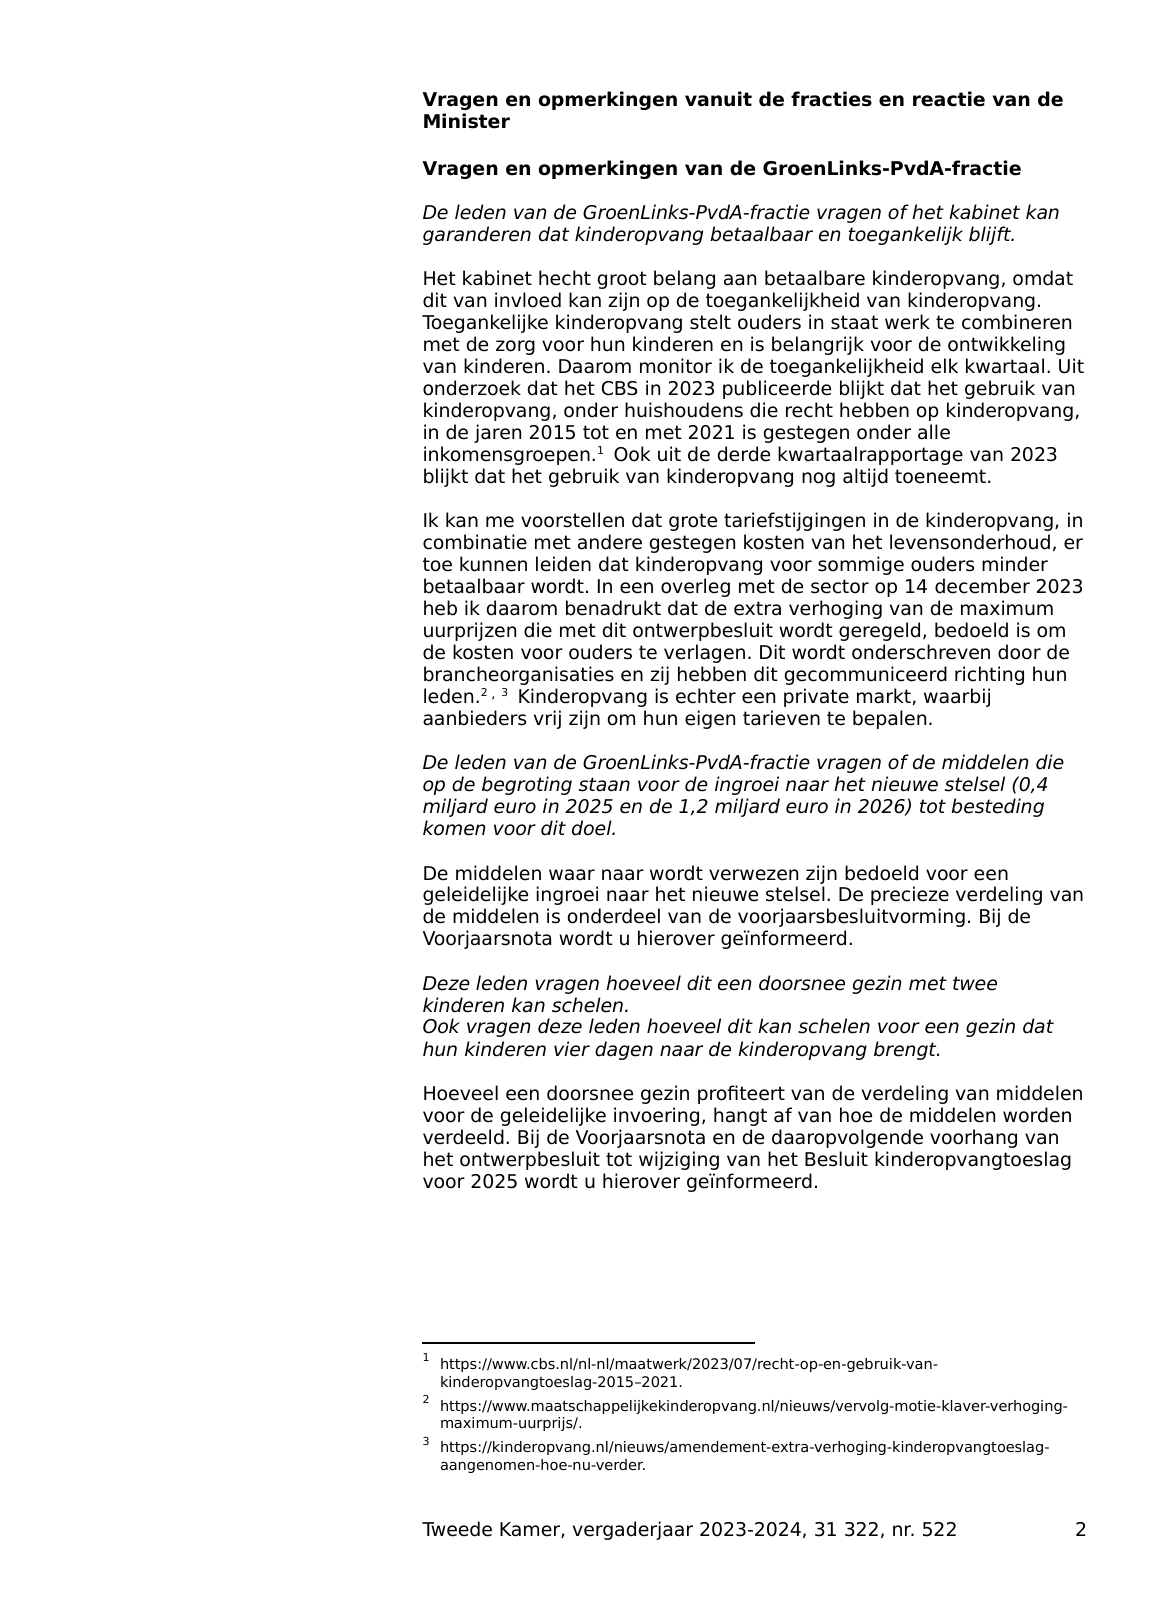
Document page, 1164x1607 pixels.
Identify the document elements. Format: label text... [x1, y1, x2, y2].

subtitle Vragen en opmerkingen vanuit de fracties en reactie van de Minister [422, 89, 1087, 133]
text Ik kan me voorstellen dat grote tariefstijgingen in de kinderopvang, in combinatie met andere gestegen kosten van het levensonderhoud, er toe kunnen leiden dat kinderopvang voor sommige ouders minder betaalbaar wordt. In een overleg met de sector op 14 december 2023 heb ik daarom benadrukt dat de extra verhoging van de maximum uurprijzen die met dit ontwerpbesluit wordt geregeld, bedoeld is om de kosten voor ouders te verlagen. Dit wordt onderschreven door de brancheorganisaties en zij hebben dit gecommuniceerd richting hun leden., Kinderopvang is echter een private markt, waarbij aanbieders vrij zijn om hun eigen tarieven te bepalen. [422, 510, 1087, 730]
text Hoeveel een doorsnee gezin profiteert van de verdeling van middelen voor de geleidelijke invoering, hangt af van hoe de middelen worden verdeeld. Bij de Voorjaarsnota en de daaropvolgende voorhang van het ontwerpbesluit tot wijziging van het Besluit kinderopvangtoeslag voor 2025 wordt u hierover geïnformeerd. [422, 1083, 1087, 1192]
text Deze leden vragen hoeveel dit een doorsnee gezin met twee kinderen kan schelen. [422, 972, 1087, 1016]
subtitle Vragen en opmerkingen van de GroenLinks-PvdA-fractie [422, 158, 1087, 180]
text De middelen waar naar wordt verwezen zijn bedoeld voor een geleidelijke ingroei naar het nieuwe stelsel. De precieze verdeling van de middelen is onderdeel van de voorjaarsbesluitvorming. Bij de Voorjaarsnota wordt u hierover geïnformeerd. [422, 862, 1087, 950]
text https://kinderopvang.nl/nieuws/amendement-extra-verhoging-kinderopvangtoeslag-aangenomen-hoe-nu-verder. [422, 1435, 1087, 1474]
text https://www.maatschappelijkekinderopvang.nl/nieuws/vervolg-motie-klaver-verhoging-maximum-uurprijs/. [422, 1393, 1087, 1432]
text Ook vragen deze leden hoeveel dit kan schelen voor een gezin dat hun kinderen vier dagen naar de kinderopvang brengt. [422, 1016, 1087, 1060]
text Het kabinet hecht groot belang aan betaalbare kinderopvang, omdat dit van invloed kan zijn op de toegankelijkheid van kinderopvang. Toegankelijke kinderopvang stelt ouders in staat werk te combineren met de zorg voor hun kinderen en is belangrijk voor de ontwikkeling van kinderen. Daarom monitor ik de toegankelijkheid elk kwartaal. Uit onderzoek dat het CBS in 2023 publiceerde blijkt dat het gebruik van kinderopvang, onder huishoudens die recht hebben op kinderopvang, in de jaren 2015 tot en met 2021 is gestegen onder alle inkomensgroepen. Ook uit de derde kwartaalrapportage van 2023 blijkt dat het gebruik van kinderopvang nog altijd toeneemt. [422, 268, 1087, 488]
text De leden van de GroenLinks-PvdA-fractie vragen of het kabinet kan garanderen dat kinderopvang betaalbaar en toegankelijk blijft. [422, 202, 1087, 246]
text https://www.cbs.nl/nl-nl/maatwerk/2023/07/recht-op-en-gebruik-van-kinderopvangtoeslag-2015–2021. [422, 1352, 1087, 1391]
text De leden van de GroenLinks-PvdA-fractie vragen of de middelen die op de begroting staan voor de ingroei naar het nieuwe stelsel (0,4 miljard euro in 2025 en de 1,2 miljard euro in 2026) tot besteding komen voor dit doel. [422, 752, 1087, 840]
